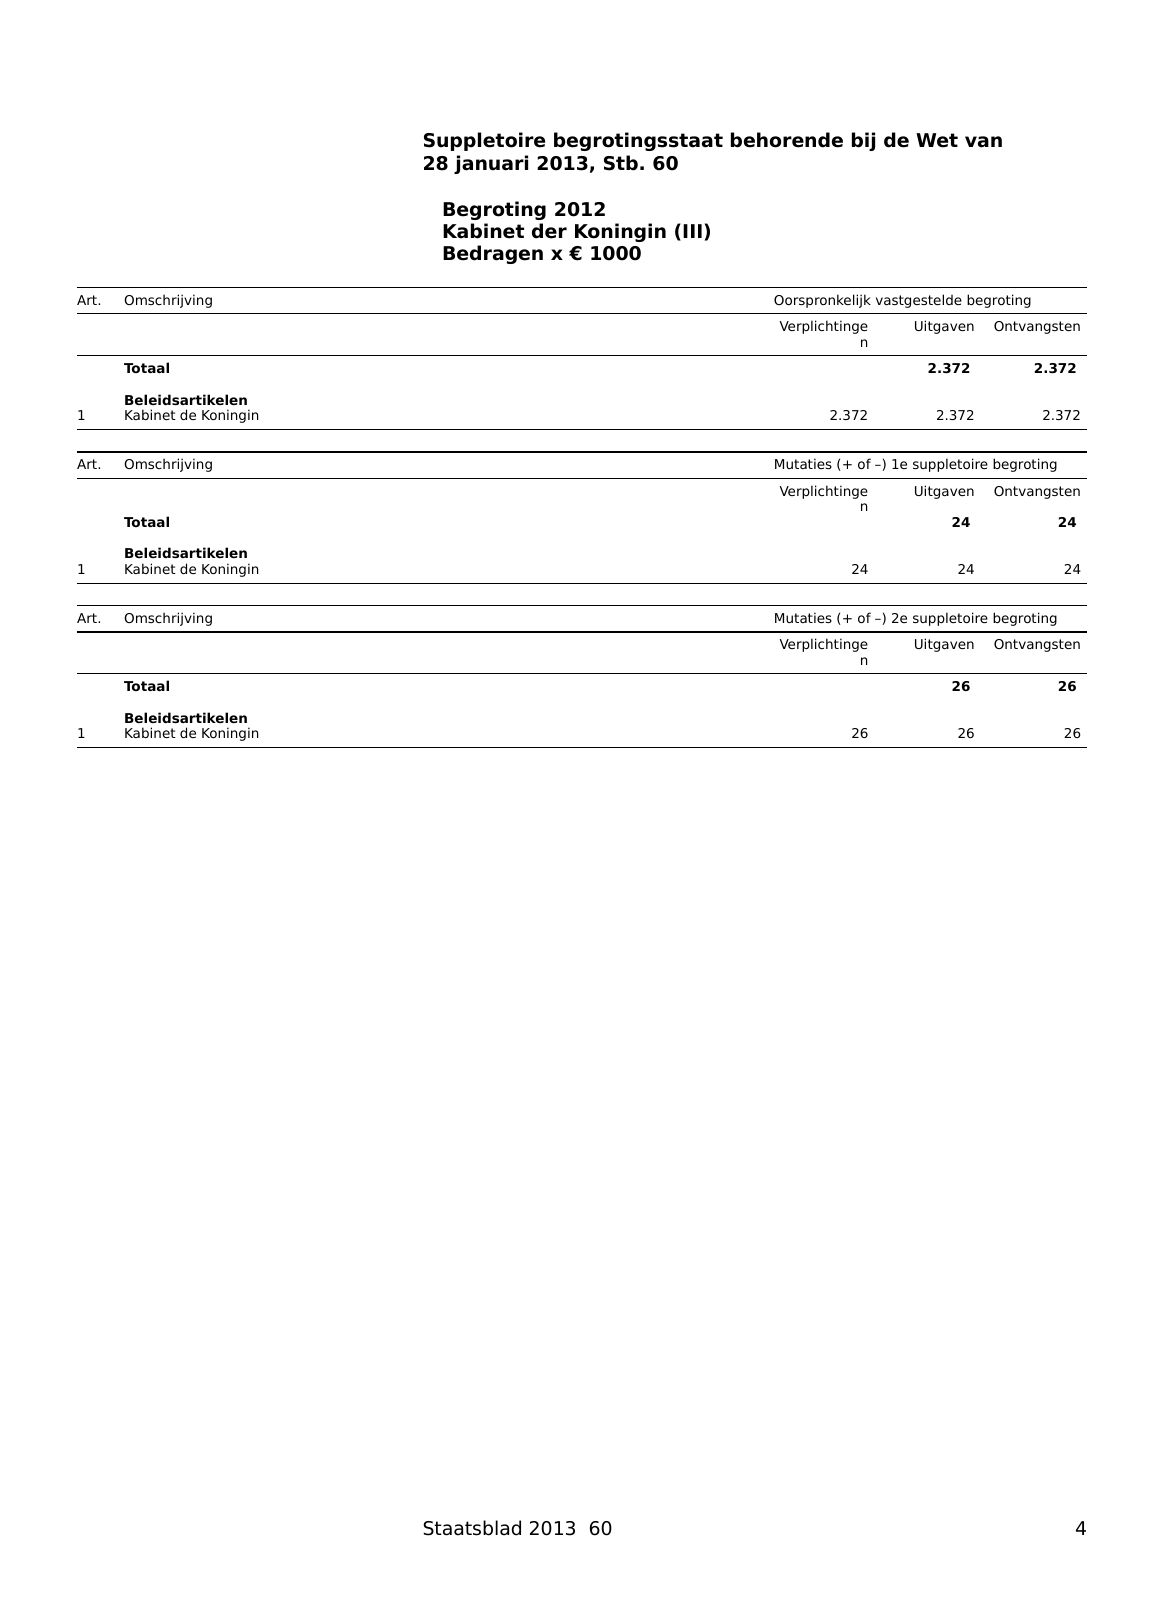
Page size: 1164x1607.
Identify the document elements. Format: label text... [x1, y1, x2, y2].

table_cell [77, 377, 118, 392]
table_cell [874, 531, 980, 546]
table_cell Kabinet de Koningin [118, 726, 768, 747]
table_cell [768, 711, 874, 726]
table_cell 1 [77, 408, 118, 428]
table_header Art. [77, 606, 118, 631]
text Bedragen x € 1000 [422, 243, 1087, 265]
table_cell Ontvangsten [980, 314, 1087, 355]
table_cell 26 [874, 726, 980, 747]
table_cell Totaal [118, 674, 768, 695]
table_header Mutaties (+ of –) 2e suppletoire begroting [768, 606, 1087, 631]
table_cell Uitgaven [874, 314, 980, 355]
table_cell Kabinet de Koningin [118, 408, 768, 428]
table_cell Beleidsartikelen [118, 393, 768, 408]
table_cell [118, 695, 768, 711]
table_cell [118, 479, 768, 515]
table_cell [768, 695, 874, 711]
table_cell 26 [980, 726, 1087, 747]
table_cell Verplichtingen [768, 479, 874, 515]
table_cell [768, 393, 874, 408]
table_header Mutaties (+ of –) 1e suppletoire begroting [768, 453, 1087, 478]
table_cell 26 [874, 674, 980, 695]
table_header Art. [77, 453, 118, 478]
table_cell Beleidsartikelen [118, 546, 768, 562]
table_cell Ontvangsten [980, 633, 1087, 673]
table_cell Verplichtingen [768, 314, 874, 355]
table_cell [874, 393, 980, 408]
table_cell [768, 531, 874, 546]
table_cell Totaal [118, 515, 768, 531]
table_cell 2.372 [874, 356, 980, 377]
table_cell [768, 356, 874, 377]
subtitle Suppletoire begrotingsstaat behorende bij de Wet van 28 januari 2013, Stb. 60 [422, 130, 1087, 174]
table_cell 24 [768, 562, 874, 582]
table_cell [77, 479, 118, 515]
table_header Oorspronkelijk vastgestelde begroting [768, 288, 1087, 313]
table_cell [874, 695, 980, 711]
table_cell [768, 377, 874, 392]
table_cell [980, 393, 1087, 408]
table_cell [77, 393, 118, 408]
table_cell 26 [768, 726, 874, 747]
table_cell 1 [77, 726, 118, 747]
table_cell [77, 546, 118, 562]
table_header Omschrijving [118, 288, 768, 313]
table_cell Verplichtingen [768, 633, 874, 673]
table_cell [77, 633, 118, 673]
table_cell [77, 531, 118, 546]
table_cell [874, 546, 980, 562]
table_cell 26 [980, 674, 1087, 695]
table_cell [768, 515, 874, 531]
table_cell Ontvangsten [980, 479, 1087, 515]
table_cell [874, 377, 980, 392]
text Begroting 2012 [422, 199, 1087, 221]
table_cell [118, 314, 768, 355]
table_cell Uitgaven [874, 479, 980, 515]
table_cell [980, 531, 1087, 546]
table_cell [768, 546, 874, 562]
table_cell [874, 711, 980, 726]
table_cell 24 [874, 562, 980, 582]
table_cell Uitgaven [874, 633, 980, 673]
table_cell 2.372 [980, 356, 1087, 377]
table_cell [77, 711, 118, 726]
table_cell [77, 314, 118, 355]
text Kabinet der Koningin (III) [422, 221, 1087, 243]
table_cell 2.372 [874, 408, 980, 428]
table_cell [980, 711, 1087, 726]
table_cell 2.372 [768, 408, 874, 428]
table_cell [768, 674, 874, 695]
table_header Omschrijving [118, 453, 768, 478]
table_cell 24 [874, 515, 980, 531]
table_cell Totaal [118, 356, 768, 377]
table_cell [77, 356, 118, 377]
table_cell [980, 695, 1087, 711]
table_cell 1 [77, 562, 118, 582]
table_cell 24 [980, 515, 1087, 531]
table_cell Kabinet de Koningin [118, 562, 768, 582]
table_cell [77, 674, 118, 695]
table_cell [118, 633, 768, 673]
table_cell [118, 531, 768, 546]
table_cell [77, 695, 118, 711]
table_cell [980, 377, 1087, 392]
table_cell 2.372 [980, 408, 1087, 428]
table_header Art. [77, 288, 118, 313]
table_cell [77, 515, 118, 531]
table_cell [980, 546, 1087, 562]
table_cell [118, 377, 768, 392]
table_cell 24 [980, 562, 1087, 582]
table_header Omschrijving [118, 606, 768, 631]
table_cell Beleidsartikelen [118, 711, 768, 726]
